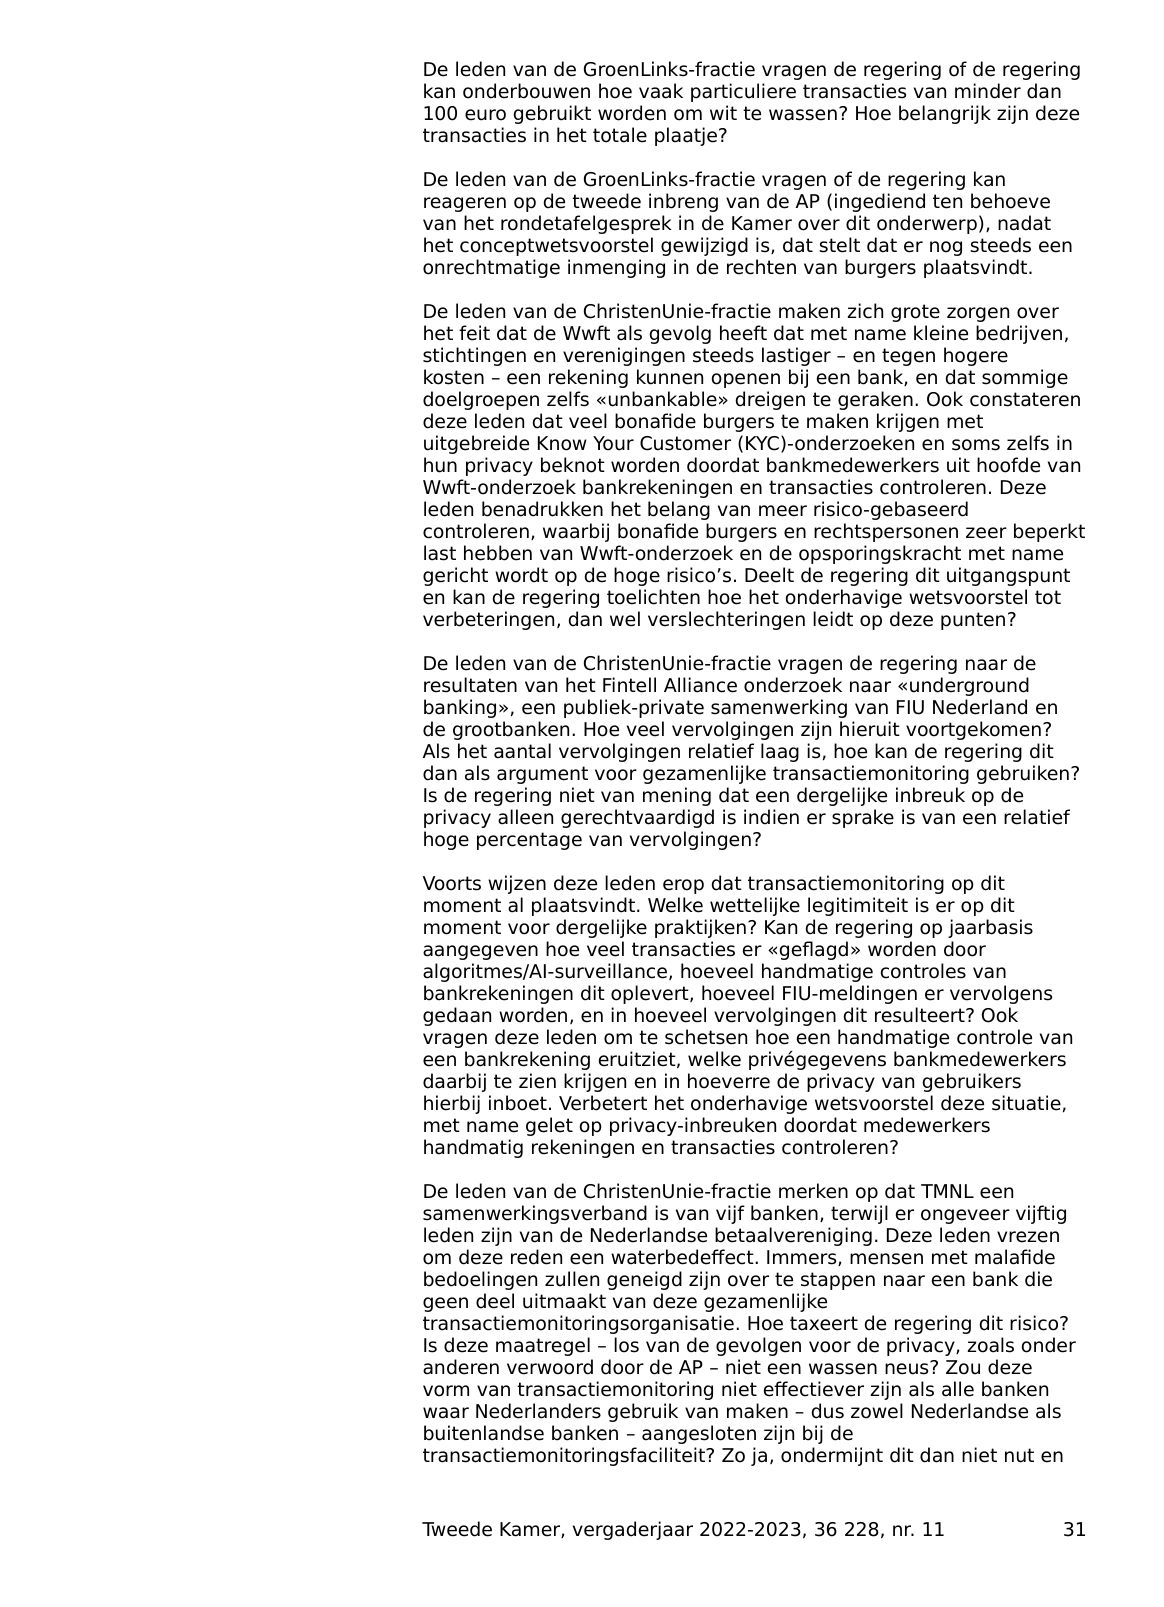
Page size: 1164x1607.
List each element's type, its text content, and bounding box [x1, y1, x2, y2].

text De leden van de GroenLinks-fractie vragen of de regering kan reageren op de tweede inbreng van de AP (ingediend ten behoeve van het rondetafelgesprek in de Kamer over dit onderwerp), nadat het conceptwetsvoorstel gewijzigd is, dat stelt dat er nog steeds een onrechtmatige inmenging in de rechten van burgers plaatsvindt. [422, 169, 1087, 279]
text De leden van de ChristenUnie-fractie merken op dat TMNL een samenwerkingsverband is van vijf banken, terwijl er ongeveer vijftig leden zijn van de Nederlandse betaalvereniging. Deze leden vrezen om deze reden een waterbedeffect. Immers, mensen met malafide bedoelingen zullen geneigd zijn over te stappen naar een bank die geen deel uitmaakt van deze gezamenlijke transactiemonitoringsorganisatie. Hoe taxeert de regering dit risico? Is deze maatregel – los van de gevolgen voor de privacy, zoals onder anderen verwoord door de AP – niet een wassen neus? Zou deze vorm van transactiemonitoring niet effectiever zijn als alle banken waar Nederlanders gebruik van maken – dus zowel Nederlandse als buitenlandse banken – aangesloten zijn bij de transactiemonitoringsfaciliteit? Zo ja, ondermijnt dit dan niet nut en [422, 1181, 1087, 1467]
text De leden van de GroenLinks-fractie vragen de regering of de regering kan onderbouwen hoe vaak particuliere transacties van minder dan 100 euro gebruikt worden om wit te wassen? Hoe belangrijk zijn deze transacties in het totale plaatje? [422, 59, 1087, 147]
text De leden van de ChristenUnie-fractie vragen de regering naar de resultaten van het Fintell Alliance onderzoek naar «underground banking», een publiek-private samenwerking van FIU Nederland en de grootbanken. Hoe veel vervolgingen zijn hieruit voortgekomen? Als het aantal vervolgingen relatief laag is, hoe kan de regering dit dan als argument voor gezamenlijke transactiemonitoring gebruiken? Is de regering niet van mening dat een dergelijke inbreuk op de privacy alleen gerechtvaardigd is indien er sprake is van een relatief hoge percentage van vervolgingen? [422, 653, 1087, 851]
text De leden van de ChristenUnie-fractie maken zich grote zorgen over het feit dat de Wwft als gevolg heeft dat met name kleine bedrijven, stichtingen en verenigingen steeds lastiger – en tegen hogere kosten – een rekening kunnen openen bij een bank, en dat sommige doelgroepen zelfs «unbankable» dreigen te geraken. Ook constateren deze leden dat veel bonafide burgers te maken krijgen met uitgebreide Know Your Customer (KYC)-onderzoeken en soms zelfs in hun privacy beknot worden doordat bankmedewerkers uit hoofde van Wwft-onderzoek bankrekeningen en transacties controleren. Deze leden benadrukken het belang van meer risico-gebaseerd controleren, waarbij bonafide burgers en rechtspersonen zeer beperkt last hebben van Wwft-onderzoek en de opsporingskracht met name gericht wordt op de hoge risico’s. Deelt de regering dit uitgangspunt en kan de regering toelichten hoe het onderhavige wetsvoorstel tot verbeteringen, dan wel verslechteringen leidt op deze punten? [422, 301, 1087, 631]
text Voorts wijzen deze leden erop dat transactiemonitoring op dit moment al plaatsvindt. Welke wettelijke legitimiteit is er op dit moment voor dergelijke praktijken? Kan de regering op jaarbasis aangegeven hoe veel transacties er «geflagd» worden door algoritmes/AI-surveillance, hoeveel handmatige controles van bankrekeningen dit oplevert, hoeveel FIU-meldingen er vervolgens gedaan worden, en in hoeveel vervolgingen dit resulteert? Ook vragen deze leden om te schetsen hoe een handmatige controle van een bankrekening eruitziet, welke privégegevens bankmedewerkers daarbij te zien krijgen en in hoeverre de privacy van gebruikers hierbij inboet. Verbetert het onderhavige wetsvoorstel deze situatie, met name gelet op privacy-inbreuken doordat medewerkers handmatig rekeningen en transacties controleren? [422, 873, 1087, 1159]
